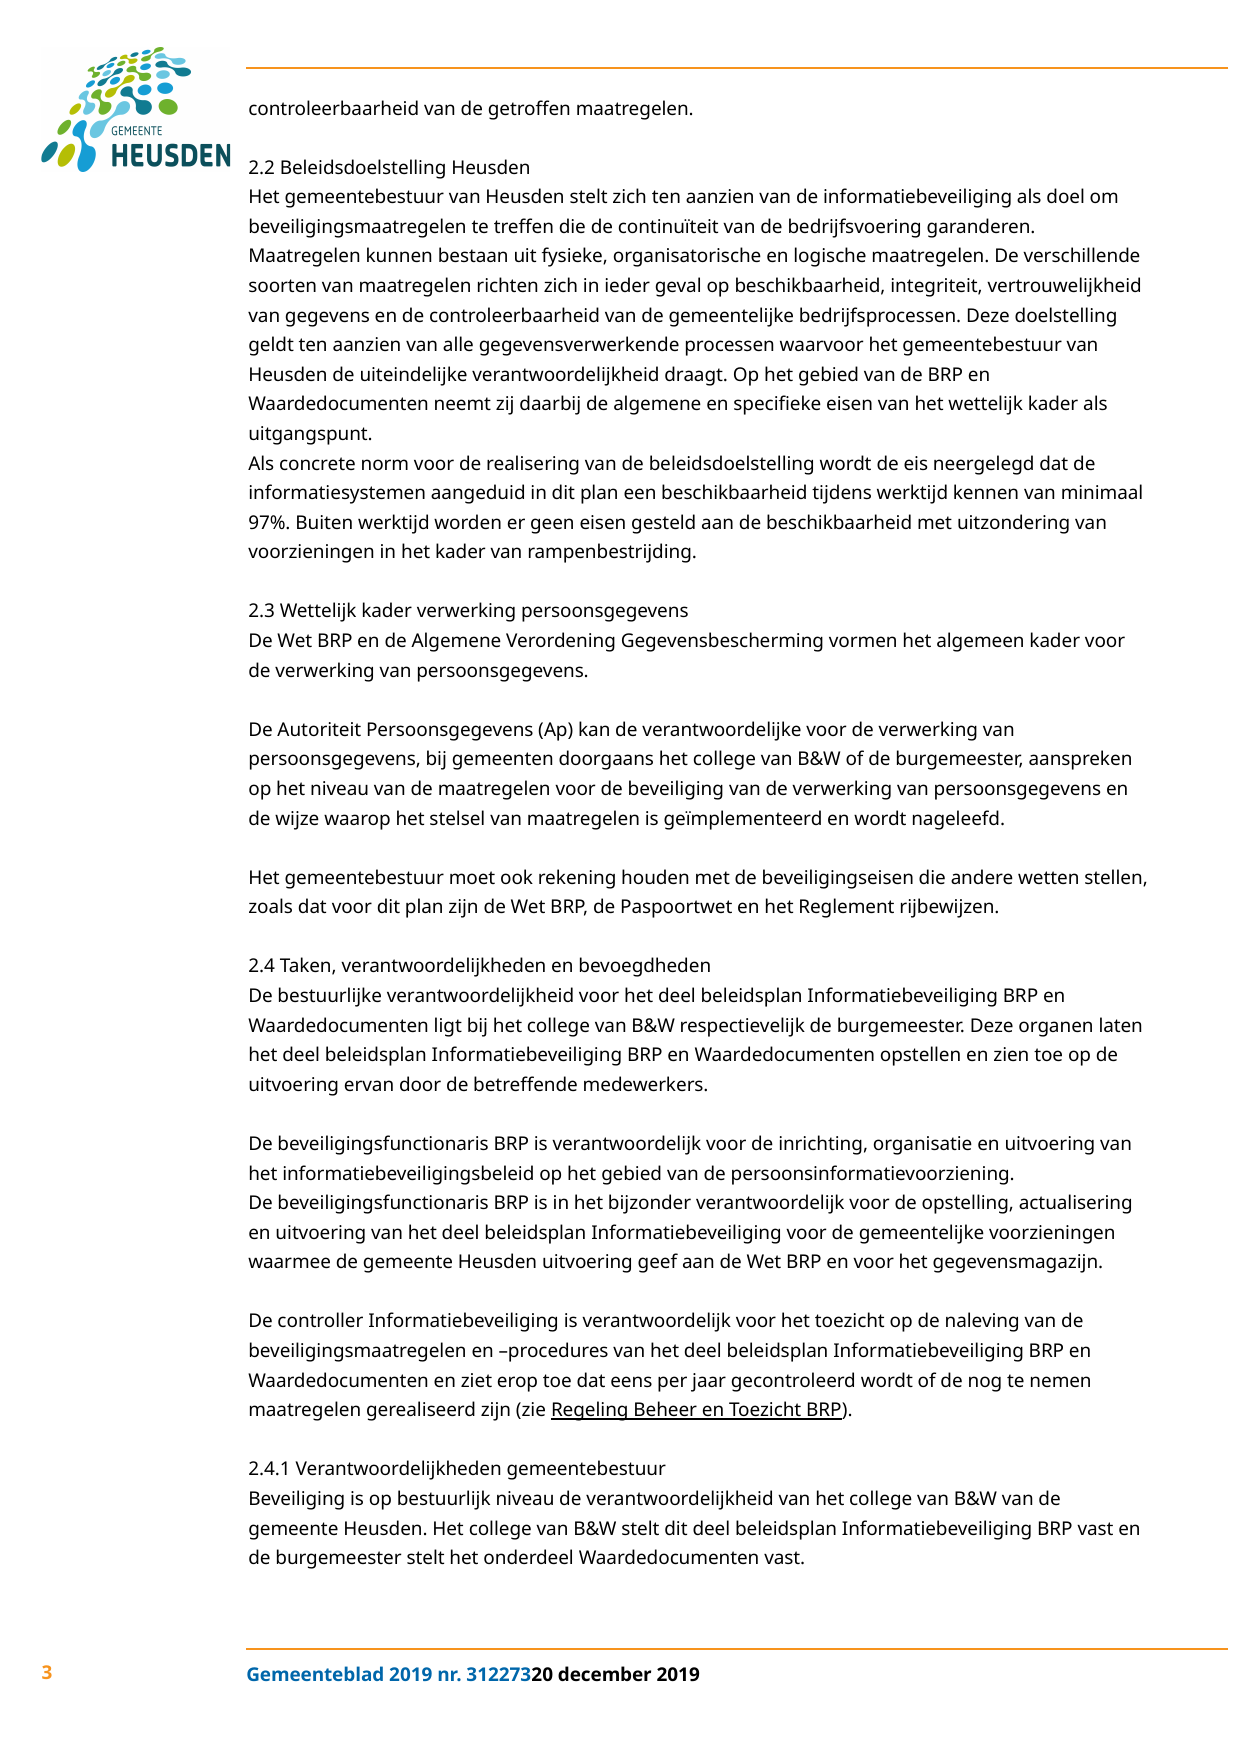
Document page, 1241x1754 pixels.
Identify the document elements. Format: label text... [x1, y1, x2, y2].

picture [41, 47, 231, 172]
text 2.4.1 Verantwoordelijkheden gemeentebestuur [248, 1456, 1152, 1481]
text De Wet BRP en de Algemene Verordening Gegevensbescherming vormen het algemeen kader voor de verwerking van persoonsgegevens. [248, 627, 1152, 683]
text De Autoriteit Persoonsgegevens (Ap) kan de verantwoordelijke voor de verwerking van persoonsgegevens, bij gemeenten doorgaans het college van B&W of de burgemeester, aanspreken op het niveau van de maatregelen voor de beveiliging van de verwerking van persoonsgegevens en de wijze waarop het stelsel van maatregelen is geïmplementeerd en wordt nageleefd. [248, 716, 1152, 831]
text 2.3 Wettelijk kader verwerking persoonsgegevens [248, 598, 1152, 623]
text 2.2 Beleidsdoelstelling Heusden [248, 154, 1152, 180]
text Beveiliging is op bestuurlijk niveau de verantwoordelijkheid van het college van B&W van de gemeente Heusden. Het college van B&W stelt dit deel beleidsplan Informatiebeveiliging BRP vast en de burgemeester stelt het onderdeel Waardedocumenten vast. [248, 1485, 1152, 1570]
text 2.4 Taken, verantwoordelijkheden en bevoegdheden [248, 953, 1152, 978]
text De beveiligingsfunctionaris BRP is verantwoordelijk voor de inrichting, organisatie en uitvoering van het informatiebeveiligingsbeleid op het gebied van de persoonsinformatievoorziening. [248, 1130, 1152, 1186]
text De controller Informatiebeveiliging is verantwoordelijk voor het toezicht op de naleving van de beveiligingsmaatregelen en –procedures van het deel beleidsplan Informatiebeveiliging BRP en Waardedocumenten en ziet erop toe dat eens per jaar gecontroleerd wordt of de nog te nemen maatregelen gerealiseerd zijn (zie Regeling Beheer en Toezicht BRP). [248, 1308, 1152, 1422]
text Het gemeentebestuur van Heusden stelt zich ten aanzien van de informatiebeveiliging als doel om beveiligingsmaatregelen te treffen die de continuïteit van de bedrijfsvoering garanderen. Maatregelen kunnen bestaan uit fysieke, organisatorische en logische maatregelen. De verschillende soorten van maatregelen richten zich in ieder geval op beschikbaarheid, integriteit, vertrouwelijkheid van gegevens en de controleerbaarheid van de gemeentelijke bedrijfsprocessen. Deze doelstelling geldt ten aanzien van alle gegevensverwerkende processen waarvoor het gemeentebestuur van Heusden de uiteindelijke verantwoordelijkheid draagt. Op het gebied van de BRP en Waardedocumenten neemt zij daarbij de algemene en specifieke eisen van het wettelijk kader als uitgangspunt. [248, 183, 1152, 446]
text controleerbaarheid van de getroffen maatregelen. [248, 95, 1152, 121]
text Het gemeentebestuur moet ook rekening houden met de beveiligingseisen die andere wetten stellen, zoals dat voor dit plan zijn de Wet BRP, de Paspoortwet en het Reglement rijbewijzen. [248, 864, 1152, 919]
text Als concrete norm voor de realisering van de beleidsdoelstelling wordt de eis neergelegd dat de informatiesystemen aangeduid in dit plan een beschikbaarheid tijdens werktijd kennen van minimaal 97%. Buiten werktijd worden er geen eisen gesteld aan de beschikbaarheid met uitzondering van voorzieningen in het kader van rampenbestrijding. [248, 450, 1152, 564]
text De bestuurlijke verantwoordelijkheid voor het deel beleidsplan Informatiebeveiliging BRP en Waardedocumenten ligt bij het college van B&W respectievelijk de burgemeester. Deze organen laten het deel beleidsplan Informatiebeveiliging BRP en Waardedocumenten opstellen en zien toe op de uitvoering ervan door de betreffende medewerkers. [248, 982, 1152, 1097]
text De beveiligingsfunctionaris BRP is in het bijzonder verantwoordelijk voor de opstelling, actualisering en uitvoering van het deel beleidsplan Informatiebeveiliging voor de gemeentelijke voorzieningen waarmee de gemeente Heusden uitvoering geef aan de Wet BRP en voor het gegevensmagazijn. [248, 1189, 1152, 1274]
